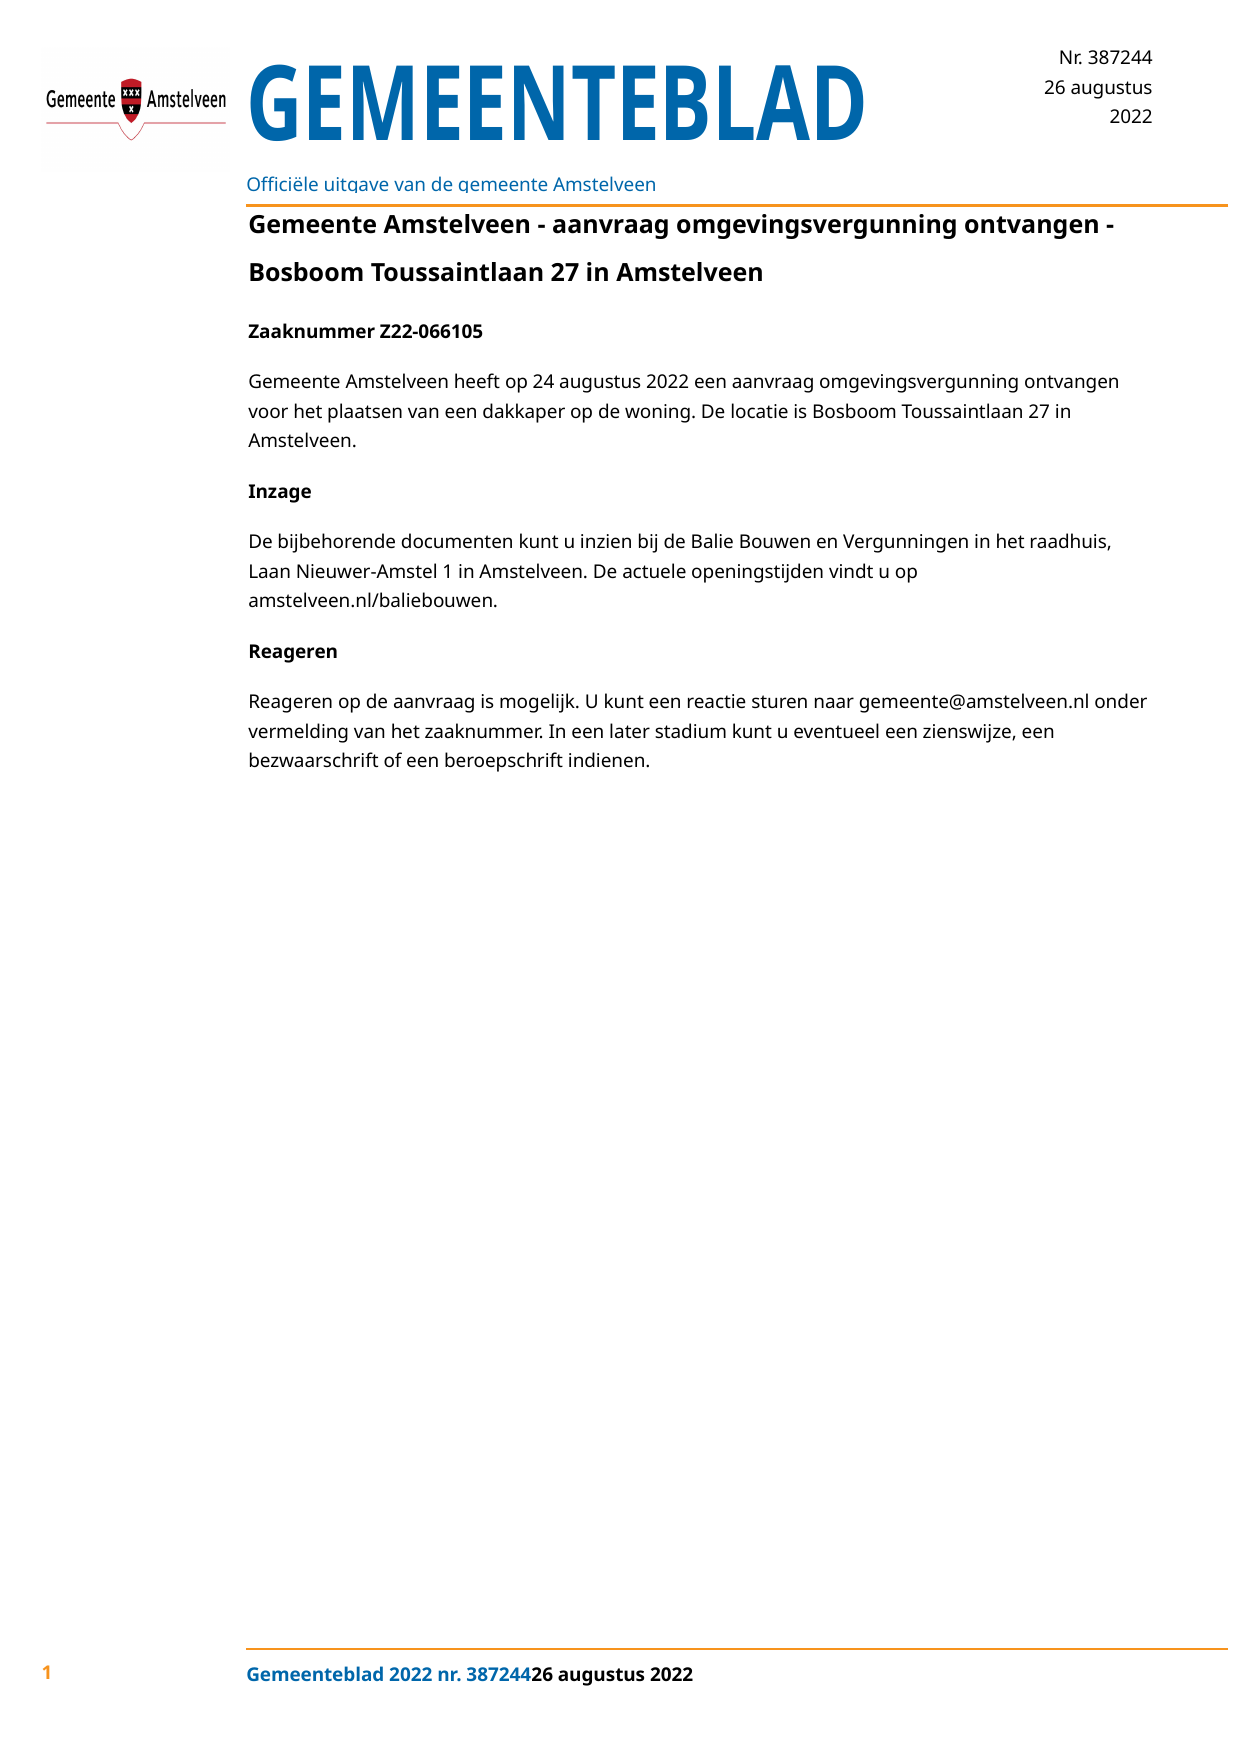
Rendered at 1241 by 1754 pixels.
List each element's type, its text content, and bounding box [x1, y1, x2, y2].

text Zaaknummer Z22-066105 [248, 318, 1152, 344]
text Reageren op de aanvraag is mogelijk. U kunt een reactie sturen naar gemeente@amstelveen.nl onder vermelding van het zaaknummer. In een later stadium kunt u eventueel een zienswijze, een bezwaarschrift of een beroepschrift indienen. [248, 688, 1152, 773]
text De bijbehorende documenten kunt u inzien bij de Balie Bouwen en Vergunningen in het raadhuis, Laan Nieuwer-Amstel 1 in Amstelveen. De actuele openingstijden vindt u op amstelveen.nl/baliebouwen. [248, 528, 1152, 613]
text Reageren [248, 638, 1152, 664]
picture [41, 47, 231, 172]
text Gemeente Amstelveen heeft op 24 augustus 2022 een aanvraag omgevingsvergunning ontvangen voor het plaatsen van een dakkaper op de woning. De locatie is Bosboom Toussaintlaan 27 in Amstelveen. [248, 368, 1152, 453]
text Gemeente Amstelveen - aanvraag omgevingsvergunning ontvangen - Bosboom Toussaintlaan 27 in Amstelveen [248, 207, 1152, 288]
text Inzage [248, 478, 1152, 504]
